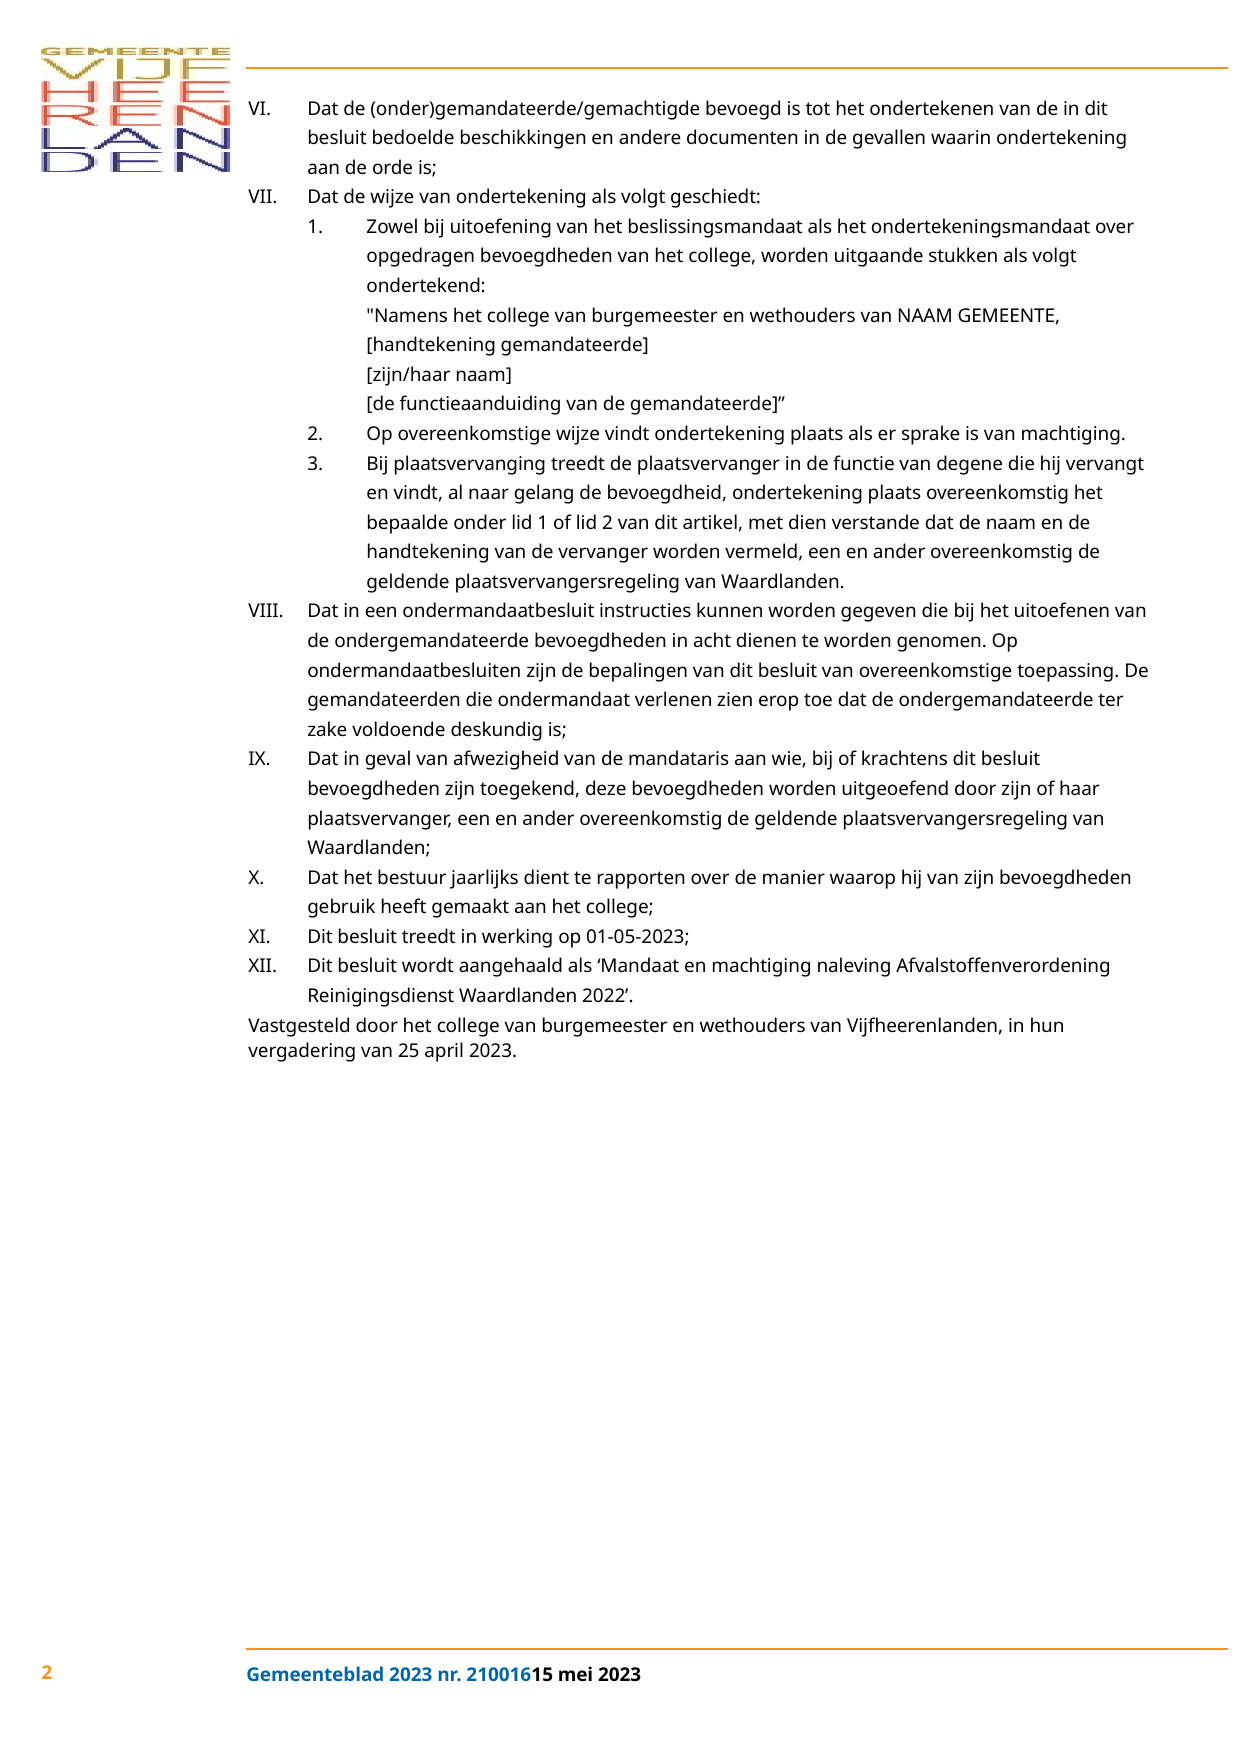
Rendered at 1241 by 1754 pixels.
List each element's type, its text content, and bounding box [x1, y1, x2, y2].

list Zowel bij uitoefening van het beslissingsmandaat als het ondertekeningsmandaat over opgedragen bevoegdheden van het college, worden uitgaande stukken als volgt ondertekend: [307, 213, 1152, 298]
list Dit besluit treedt in werking op 01-05-2023; [248, 923, 1152, 949]
list [zijn/haar naam] [307, 361, 1152, 387]
list Dat de wijze van ondertekening als volgt geschiedt: [248, 183, 1152, 209]
list Dat het bestuur jaarlijks dient te rapporten over de manier waarop hij van zijn bevoegdheden gebruik heeft gemaakt aan het college; [248, 864, 1152, 919]
picture [41, 47, 231, 172]
list Bij plaatsvervanging treedt de plaatsvervanger in de functie van degene die hij vervangt en vindt, al naar gelang de bevoegdheid, ondertekening plaats overeenkomstig het bepaalde onder lid 1 of lid 2 van dit artikel, met dien verstande dat de naam en de handtekening van de vervanger worden vermeld, een en ander overeenkomstig de geldende plaatsvervangersregeling van Waardlanden. [307, 450, 1152, 594]
list Dat de (onder)gemandateerde/gemachtigde bevoegd is tot het ondertekenen van de in dit besluit bedoelde beschikkingen en andere documenten in de gevallen waarin ondertekening aan de orde is; [248, 95, 1152, 180]
list Dat in een ondermandaatbesluit instructies kunnen worden gegeven die bij het uitoefenen van de ondergemandateerde bevoegdheden in acht dienen te worden genomen. Op ondermandaatbesluiten zijn de bepalingen van dit besluit van overeenkomstige toepassing. De gemandateerden die ondermandaat verlenen zien erop toe dat de ondergemandateerde ter zake voldoende deskundig is; [248, 598, 1152, 742]
list Dit besluit wordt aangehaald als ‘Mandaat en machtiging naleving Afvalstoffenverordening Reinigingsdienst Waardlanden 2022’. [248, 953, 1152, 1008]
text Vastgesteld door het college van burgemeester en wethouders van Vijfheerenlanden, in hun vergadering van 25 april 2023. [248, 1012, 1152, 1063]
list [de functieaanduiding van de gemandateerde]” [307, 391, 1152, 416]
list Dat in geval van afwezigheid van de mandataris aan wie, bij of krachtens dit besluit bevoegdheden zijn toegekend, deze bevoegdheden worden uitgeoefend door zijn of haar plaatsvervanger, een en ander overeenkomstig de geldende plaatsvervangersregeling van Waardlanden; [248, 746, 1152, 860]
list [handtekening gemandateerde] [307, 331, 1152, 357]
list Op overeenkomstige wijze vindt ondertekening plaats als er sprake is van machtiging. [307, 420, 1152, 446]
list "Namens het college van burgemeester en wethouders van NAAM GEMEENTE, [307, 302, 1152, 328]
